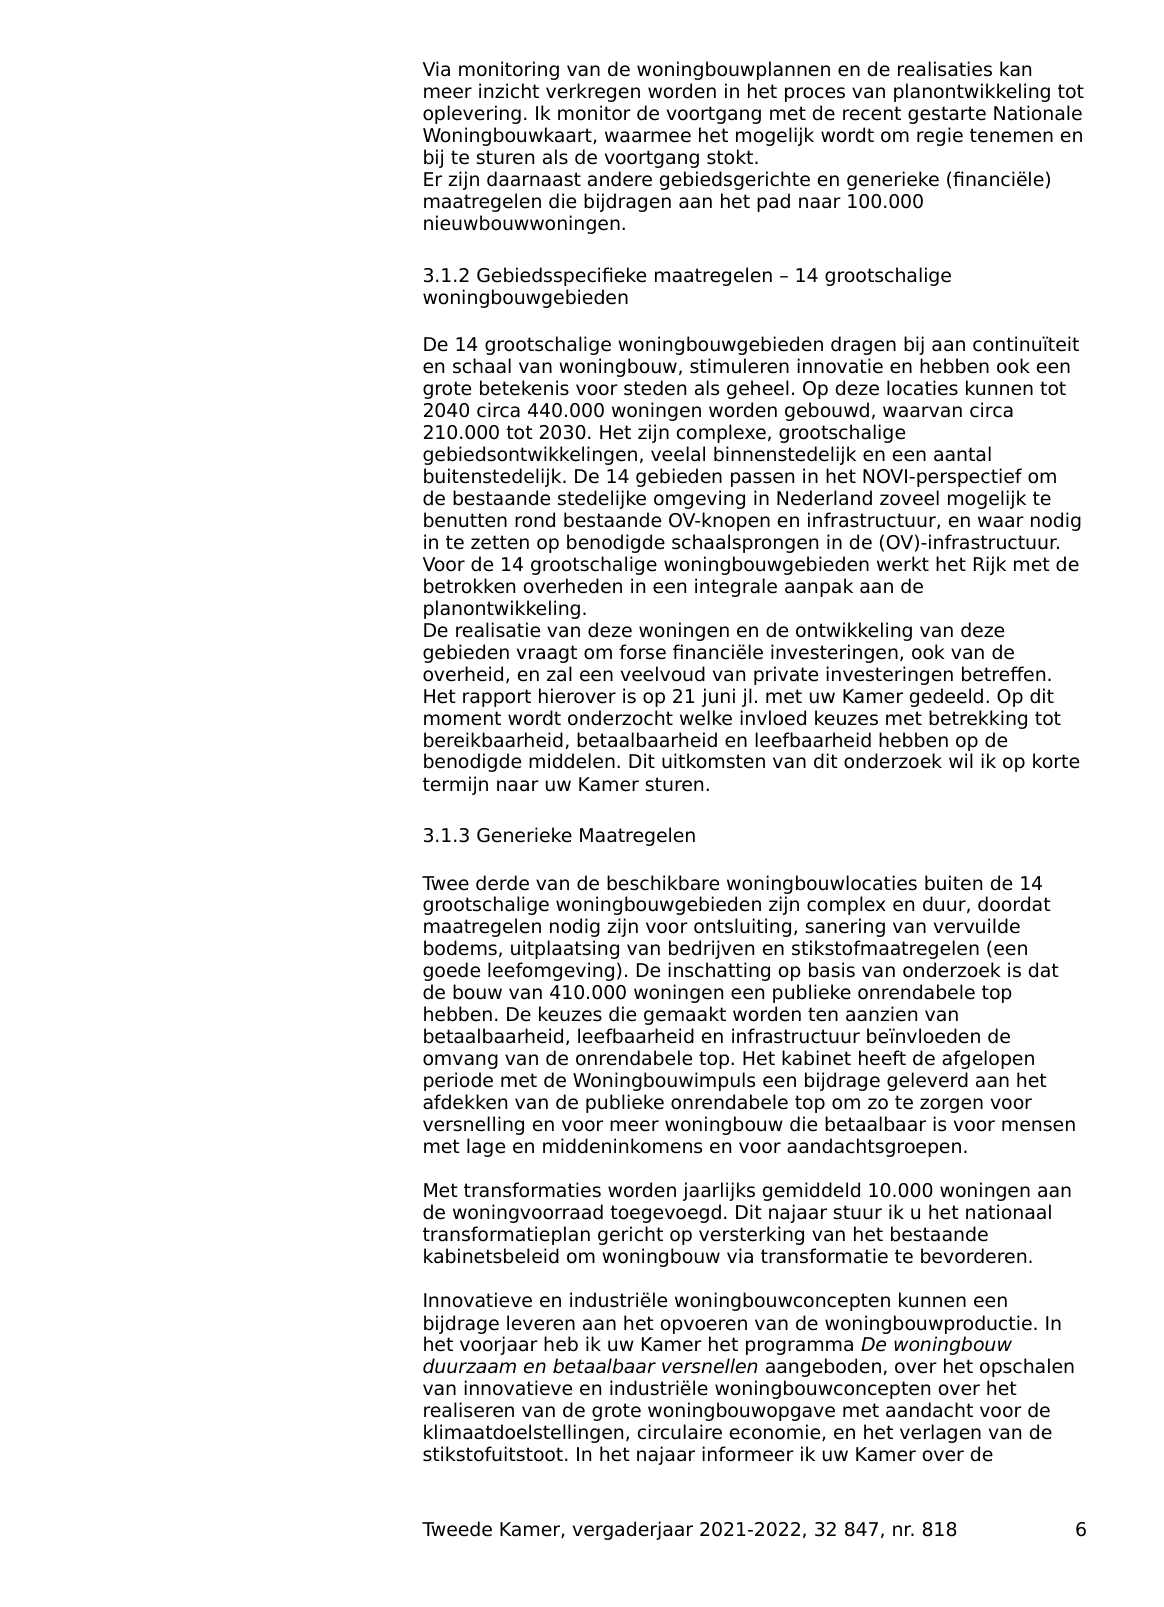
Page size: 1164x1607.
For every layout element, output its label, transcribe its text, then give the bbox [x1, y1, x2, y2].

text Innovatieve en industriële woningbouwconcepten kunnen een bijdrage leveren aan het opvoeren van de woningbouwproductie. In het voorjaar heb ik uw Kamer het programma De woningbouw duurzaam en betaalbaar versnellen aangeboden, over het opschalen van innovatieve en industriële woningbouwconcepten over het realiseren van de grote woningbouwopgave met aandacht voor de klimaatdoelstellingen, circulaire economie, en het verlagen van de stikstofuitstoot. In het najaar informeer ik uw Kamer over de [422, 1290, 1087, 1466]
text Er zijn daarnaast andere gebiedsgerichte en generieke (financiële) maatregelen die bijdragen aan het pad naar 100.000 nieuwbouwwoningen. [422, 169, 1087, 235]
text De 14 grootschalige woningbouwgebieden dragen bij aan continuïteit en schaal van woningbouw, stimuleren innovatie en hebben ook een grote betekenis voor steden als geheel. Op deze locaties kunnen tot 2040 circa 440.000 woningen worden gebouwd, waarvan circa 210.000 tot 2030. Het zijn complexe, grootschalige gebiedsontwikkelingen, veelal binnenstedelijk en een aantal buitenstedelijk. De 14 gebieden passen in het NOVI-perspectief om de bestaande stedelijke omgeving in Nederland zoveel mogelijk te benutten rond bestaande OV-knopen en infrastructuur, en waar nodig in te zetten op benodigde schaalsprongen in de (OV)-infrastructuur. Voor de 14 grootschalige woningbouwgebieden werkt het Rijk met de betrokken overheden in een integrale aanpak aan de planontwikkeling. [422, 334, 1087, 619]
text Via monitoring van de woningbouwplannen en de realisaties kan meer inzicht verkregen worden in het proces van planontwikkeling tot oplevering. Ik monitor de voortgang met de recent gestarte Nationale Woningbouwkaart, waarmee het mogelijk wordt om regie tenemen en bij te sturen als de voortgang stokt. [422, 59, 1087, 169]
text Met transformaties worden jaarlijks gemiddeld 10.000 woningen aan de woningvoorraad toegevoegd. Dit najaar stuur ik u het nationaal transformatieplan gericht op versterking van het bestaande kabinetsbeleid om woningbouw via transformatie te bevorderen. [422, 1180, 1087, 1268]
subtitle 3.1.3 Generieke Maatregelen [422, 825, 1087, 847]
text De realisatie van deze woningen en de ontwikkeling van deze gebieden vraagt om forse financiële investeringen, ook van de overheid, en zal een veelvoud van private investeringen betreffen. Het rapport hierover is op 21 juni jl. met uw Kamer gedeeld. Op dit moment wordt onderzocht welke invloed keuzes met betrekking tot bereikbaarheid, betaalbaarheid en leefbaarheid hebben op de benodigde middelen. Dit uitkomsten van dit onderzoek wil ik op korte termijn naar uw Kamer sturen. [422, 619, 1087, 795]
text Twee derde van de beschikbare woningbouwlocaties buiten de 14 grootschalige woningbouwgebieden zijn complex en duur, doordat maatregelen nodig zijn voor ontsluiting, sanering van vervuilde bodems, uitplaatsing van bedrijven en stikstofmaatregelen (een goede leefomgeving). De inschatting op basis van onderzoek is dat de bouw van 410.000 woningen een publieke onrendabele top hebben. De keuzes die gemaakt worden ten aanzien van betaalbaarheid, leefbaarheid en infrastructuur beïnvloeden de omvang van de onrendabele top. Het kabinet heeft de afgelopen periode met de Woningbouwimpuls een bijdrage geleverd aan het afdekken van de publieke onrendabele top om zo te zorgen voor versnelling en voor meer woningbouw die betaalbaar is voor mensen met lage en middeninkomens en voor aandachtsgroepen. [422, 872, 1087, 1158]
subtitle 3.1.2 Gebiedsspecifieke maatregelen – 14 grootschalige woningbouwgebieden [422, 265, 1087, 309]
